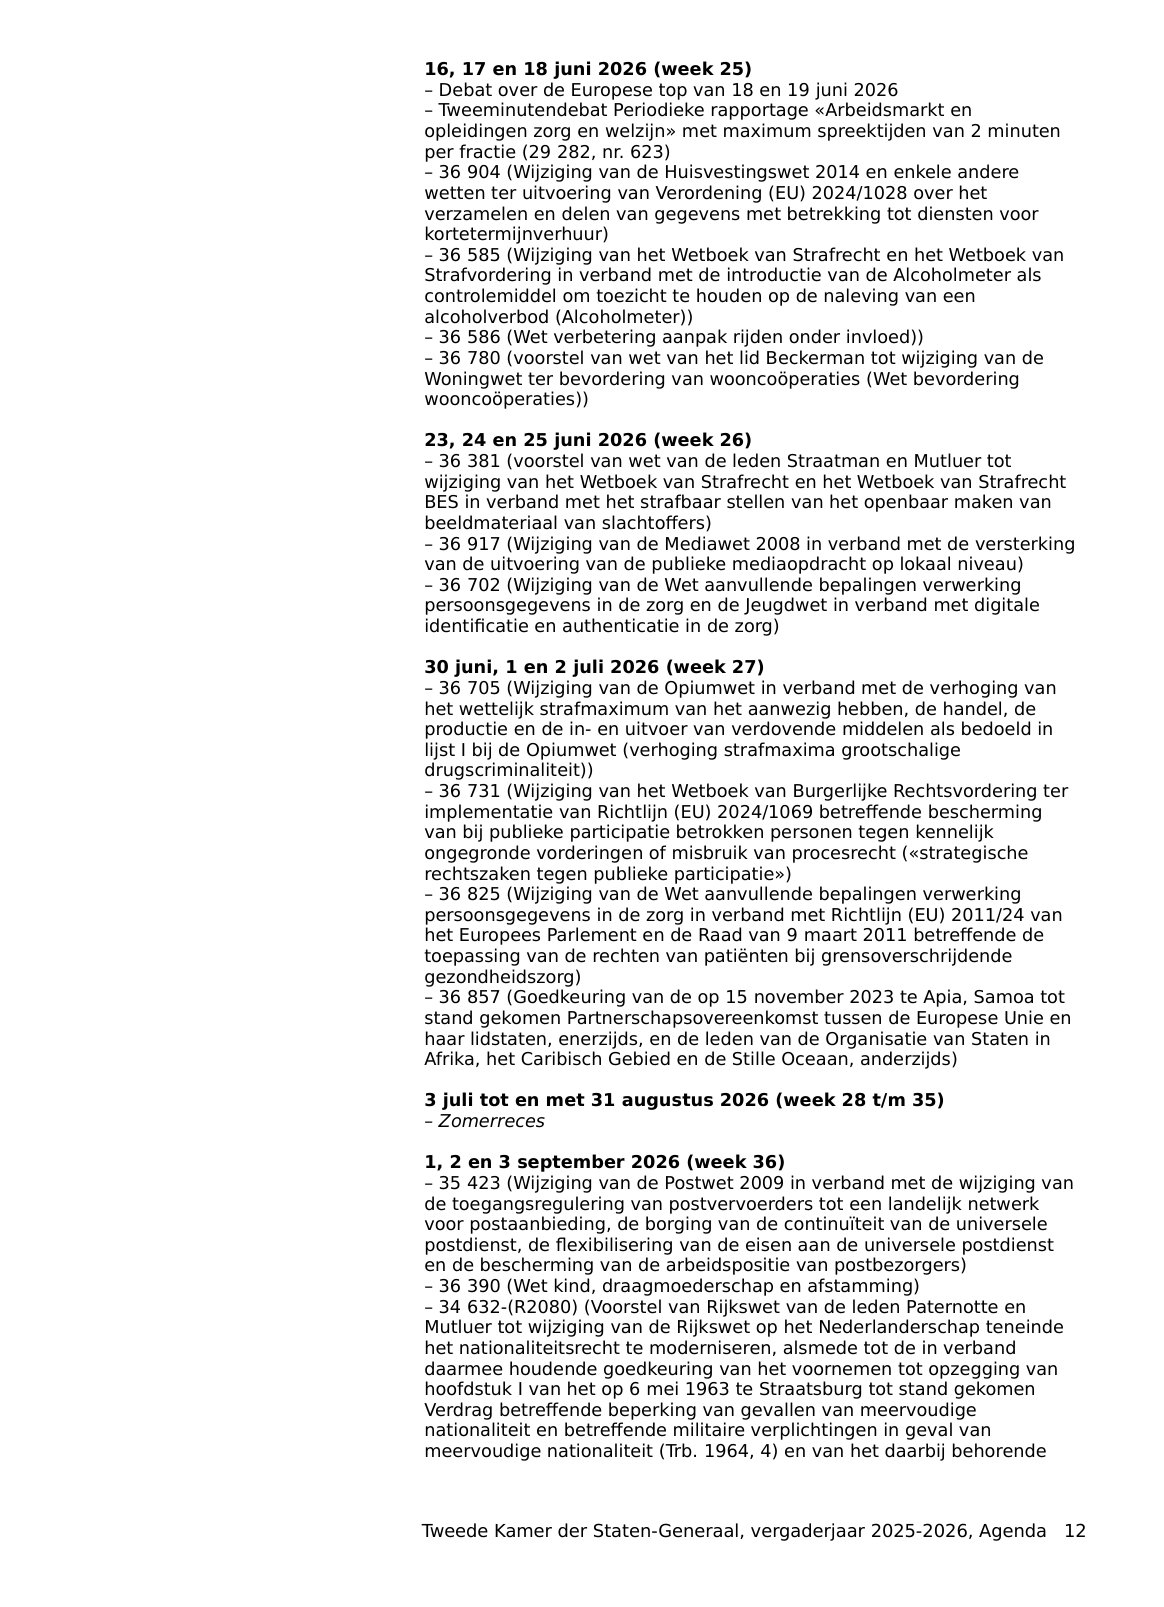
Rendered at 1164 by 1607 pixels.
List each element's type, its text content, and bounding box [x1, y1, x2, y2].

table_cell [401, 1111, 418, 1132]
table_cell – 36 586 (Wet verbetering aanpak rijden onder invloed)) [418, 327, 1087, 348]
table_cell [77, 348, 401, 410]
table_cell [401, 162, 418, 245]
table_cell [77, 327, 401, 348]
table_cell [401, 1090, 418, 1111]
table_cell – 36 917 (Wijziging van de Mediawet 2008 in verband met de versterking van de uitvoering van de publieke mediaopdracht op lokaal niveau) [418, 534, 1087, 575]
table_cell [77, 1070, 401, 1090]
table_cell 30 juni, 1 en 2 juli 2026 (week 27) [418, 657, 1087, 678]
table_cell [77, 637, 401, 657]
table_cell [418, 1132, 1087, 1152]
table_cell [401, 327, 418, 348]
table_cell – 36 825 (Wijziging van de Wet aanvullende bepalingen verwerking persoonsgegevens in de zorg in verband met Richtlijn (EU) 2011/24 van het Europees Parlement en de Raad van 9 maart 2011 betreffende de toepassing van de rechten van patiënten bij grensoverschrijdende gezondheidszorg) [418, 884, 1087, 987]
table_cell – 36 390 (Wet kind, draagmoederschap en afstamming) [418, 1276, 1087, 1297]
table_cell 23, 24 en 25 juni 2026 (week 26) [418, 430, 1087, 451]
table_cell [401, 987, 418, 1070]
table_cell – 36 780 (voorstel van wet van het lid Beckerman tot wijziging van de Woningwet ter bevordering van wooncoöperaties (Wet bevordering wooncoöperaties)) [418, 348, 1087, 410]
table_cell [401, 451, 418, 533]
table_cell [401, 1173, 418, 1276]
table_cell [401, 1132, 418, 1152]
table_cell [401, 410, 418, 430]
table_cell [401, 575, 418, 637]
table_cell [77, 100, 401, 162]
table_cell [401, 678, 418, 781]
table_cell [418, 637, 1087, 657]
table_cell – 36 731 (Wijziging van het Wetboek van Burgerlijke Rechtsvordering ter implementatie van Richtlijn (EU) 2024/1069 betreffende bescherming van bij publieke participatie betrokken personen tegen kennelijk ongegronde vorderingen of misbruik van procesrecht («strategische rechtszaken tegen publieke participatie») [418, 781, 1087, 884]
table_cell [77, 575, 401, 637]
table_cell [77, 884, 401, 987]
table_cell [77, 1132, 401, 1152]
table_cell [418, 1070, 1087, 1090]
table_cell [77, 534, 401, 575]
table_cell [401, 1297, 418, 1462]
table_cell – Debat over de Europese top van 18 en 19 juni 2026 [418, 80, 1087, 100]
table_cell 3 juli tot en met 31 augustus 2026 (week 28 t/m 35) [418, 1090, 1087, 1111]
table_cell [401, 348, 418, 410]
table_cell [77, 1111, 401, 1132]
table_cell [77, 80, 401, 100]
table_cell – 34 632-(R2080) (Voorstel van Rijkswet van de leden Paternotte en Mutluer tot wijziging van de Rijkswet op het Nederlanderschap teneinde het nationaliteitsrecht te moderniseren, alsmede tot de in verband daarmee houdende goedkeuring van het voornemen tot opzegging van hoofdstuk I van het op 6 mei 1963 te Straatsburg tot stand gekomen Verdrag betreffende beperking van gevallen van meervoudige nationaliteit en betreffende militaire verplichtingen in geval van meervoudige nationaliteit (Trb. 1964, 4) en van het daarbij behorende [418, 1297, 1087, 1462]
table_cell [401, 884, 418, 987]
table_cell [401, 430, 418, 451]
table_cell [401, 781, 418, 884]
table_cell – 36 585 (Wijziging van het Wetboek van Strafrecht en het Wetboek van Strafvordering in verband met de introductie van de Alcoholmeter als controlemiddel om toezicht te houden op de naleving van een alcoholverbod (Alcoholmeter)) [418, 245, 1087, 327]
table_cell [77, 245, 401, 327]
table_cell [401, 534, 418, 575]
table_cell – 36 381 (voorstel van wet van de leden Straatman en Mutluer tot wijziging van het Wetboek van Strafrecht en het Wetboek van Strafrecht BES in verband met het strafbaar stellen van het openbaar maken van beeldmateriaal van slachtoffers) [418, 451, 1087, 533]
table_cell [77, 781, 401, 884]
table_cell [77, 1173, 401, 1276]
table_cell – Tweeminutendebat Periodieke rapportage «Arbeidsmarkt en opleidingen zorg en welzijn» met maximum spreektijden van 2 minuten per fractie (29 282, nr. 623) [418, 100, 1087, 162]
table_cell [401, 80, 418, 100]
table_cell [77, 410, 401, 430]
table_cell [77, 162, 401, 245]
table_cell [77, 1090, 401, 1111]
table_cell – 36 904 (Wijziging van de Huisvestingswet 2014 en enkele andere wetten ter uitvoering van Verordening (EU) 2024/1028 over het verzamelen en delen van gegevens met betrekking tot diensten voor kortetermijnverhuur) [418, 162, 1087, 245]
table_cell [418, 410, 1087, 430]
table_cell 1, 2 en 3 september 2026 (week 36) [418, 1152, 1087, 1173]
table_cell [77, 430, 401, 451]
table_cell [77, 451, 401, 533]
table_cell 16, 17 en 18 juni 2026 (week 25) [418, 59, 1087, 80]
table_cell [401, 1070, 418, 1090]
table_cell – 36 702 (Wijziging van de Wet aanvullende bepalingen verwerking persoonsgegevens in de zorg en de Jeugdwet in verband met digitale identificatie en authenticatie in de zorg) [418, 575, 1087, 637]
table_cell [401, 1276, 418, 1297]
table_cell – 36 857 (Goedkeuring van de op 15 november 2023 te Apia, Samoa tot stand gekomen Partnerschapsovereenkomst tussen de Europese Unie en haar lidstaten, enerzijds, en de leden van de Organisatie van Staten in Afrika, het Caribisch Gebied en de Stille Oceaan, anderzijds) [418, 987, 1087, 1070]
table_cell – Zomerreces [418, 1111, 1087, 1132]
table_cell – 36 705 (Wijziging van de Opiumwet in verband met de verhoging van het wettelijk strafmaximum van het aanwezig hebben, de handel, de productie en de in- en uitvoer van verdovende middelen als bedoeld in lijst I bij de Opiumwet (verhoging strafmaxima grootschalige drugscriminaliteit)) [418, 678, 1087, 781]
table_cell [77, 1152, 401, 1173]
table_cell [401, 637, 418, 657]
table_cell [401, 1152, 418, 1173]
table_cell – 35 423 (Wijziging van de Postwet 2009 in verband met de wijziging van de toegangsregulering van postvervoerders tot een landelijk netwerk voor postaanbieding, de borging van de continuïteit van de universele postdienst, de flexibilisering van de eisen aan de universele postdienst en de bescherming van de arbeidspositie van postbezorgers) [418, 1173, 1087, 1276]
table_cell [401, 245, 418, 327]
table_cell [401, 657, 418, 678]
table_cell [77, 1276, 401, 1297]
table_cell [401, 59, 418, 80]
table_cell [401, 100, 418, 162]
table_cell [77, 987, 401, 1070]
table_cell [77, 1297, 401, 1462]
table_cell [77, 678, 401, 781]
table_cell [77, 59, 401, 80]
table_cell [77, 657, 401, 678]
